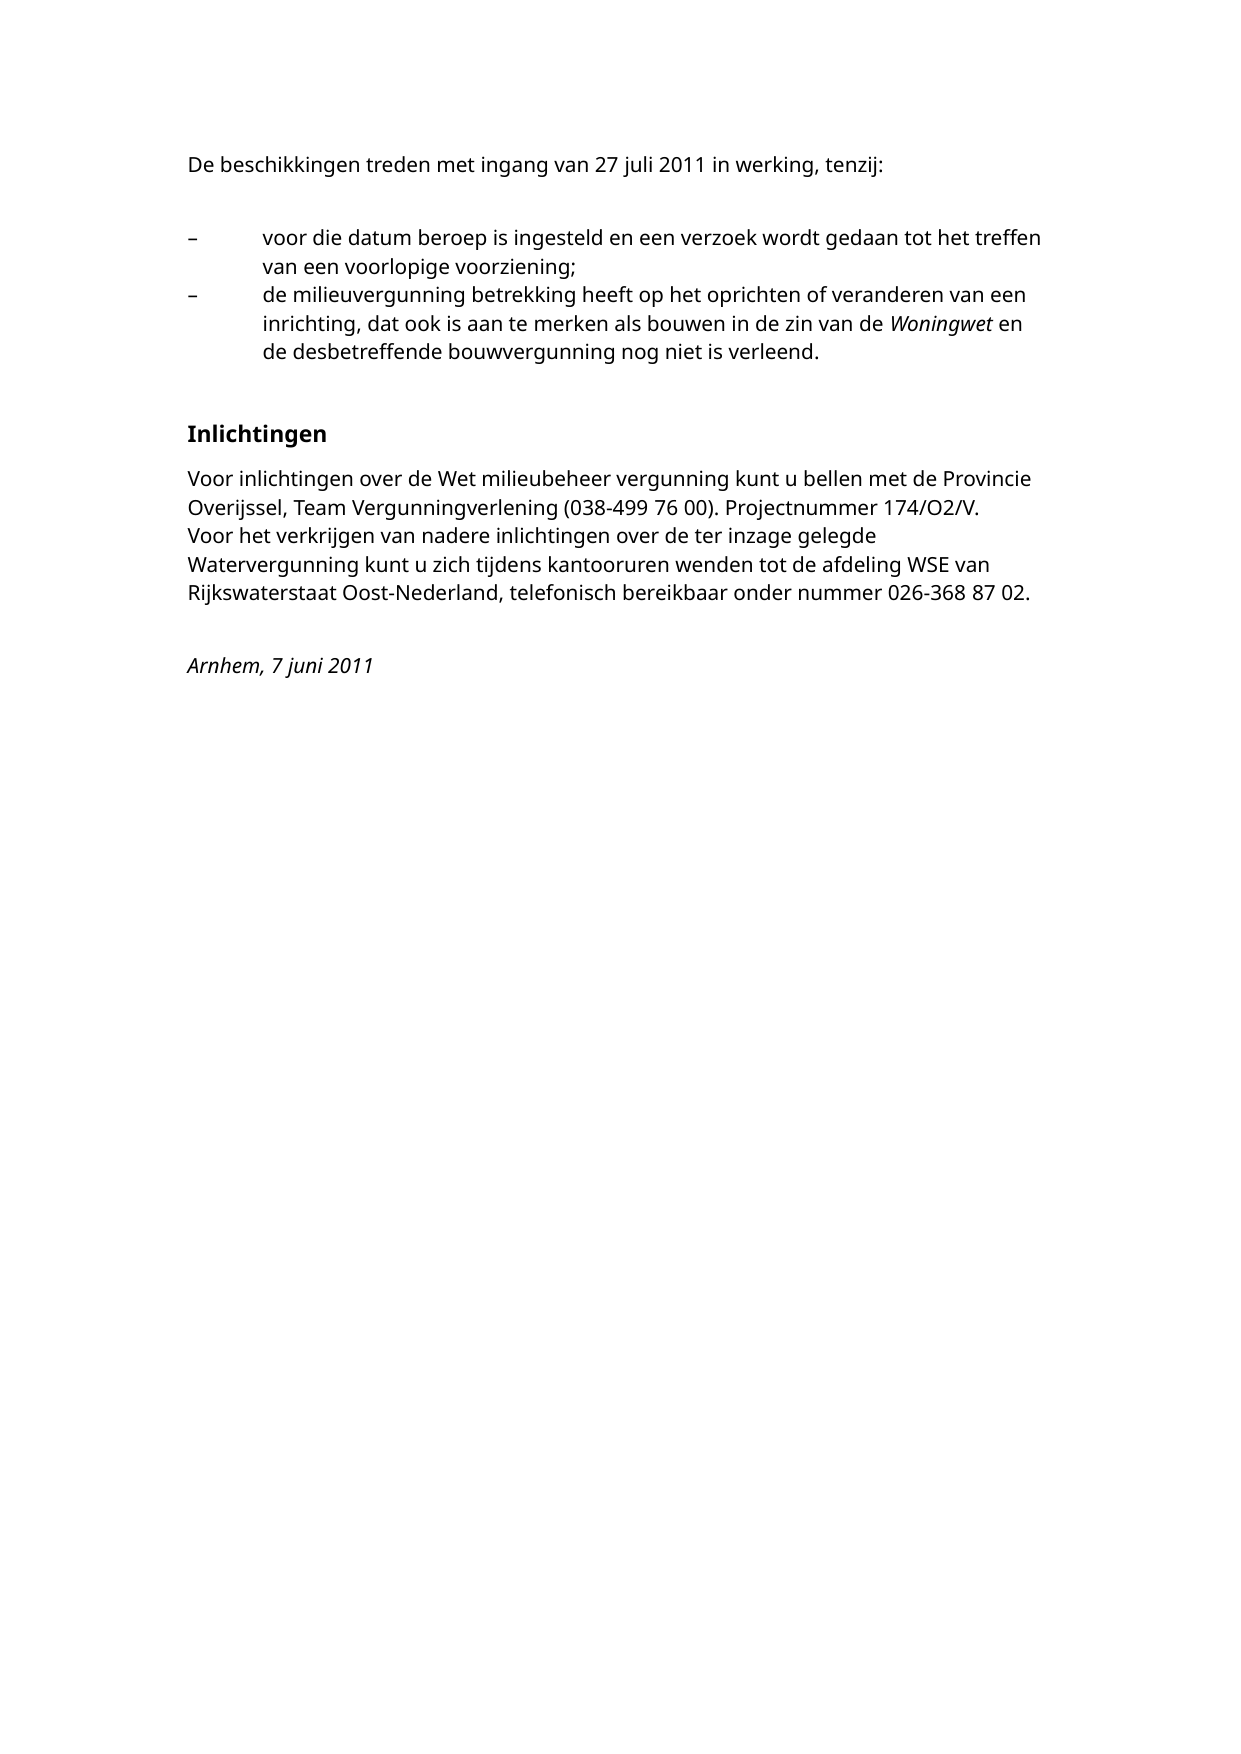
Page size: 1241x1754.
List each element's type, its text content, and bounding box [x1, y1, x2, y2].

subtitle Inlichtingen [187, 418, 1053, 449]
text Voor inlichtingen over de Wet milieubeheer vergunning kunt u bellen met de Provincie Overijssel, Team Vergunningverlening (038-499 76 00). Projectnummer 174/O2/V. [187, 464, 1053, 521]
list de milieuvergunning betrekking heeft op het oprichten of veranderen van een inrichting, dat ook is aan te merken als bouwen in de zin van de Woningwet en de desbetreffende bouwvergunning nog niet is verleend. [187, 280, 1053, 366]
list voor die datum beroep is ingesteld en een verzoek wordt gedaan tot het treffen van een voorlopige voorziening; [187, 223, 1053, 280]
text Voor het verkrijgen van nadere inlichtingen over de ter inzage gelegde Watervergunning kunt u zich tijdens kantooruren wenden tot de afdeling WSE van Rijkswaterstaat Oost-Nederland, telefonisch bereikbaar onder nummer 026-368 87 02. [187, 521, 1053, 607]
text De beschikkingen treden met ingang van 27 juli 2011 in werking, tenzij: [187, 150, 1053, 178]
text Arnhem, 7 juni 2011 [187, 652, 1053, 680]
